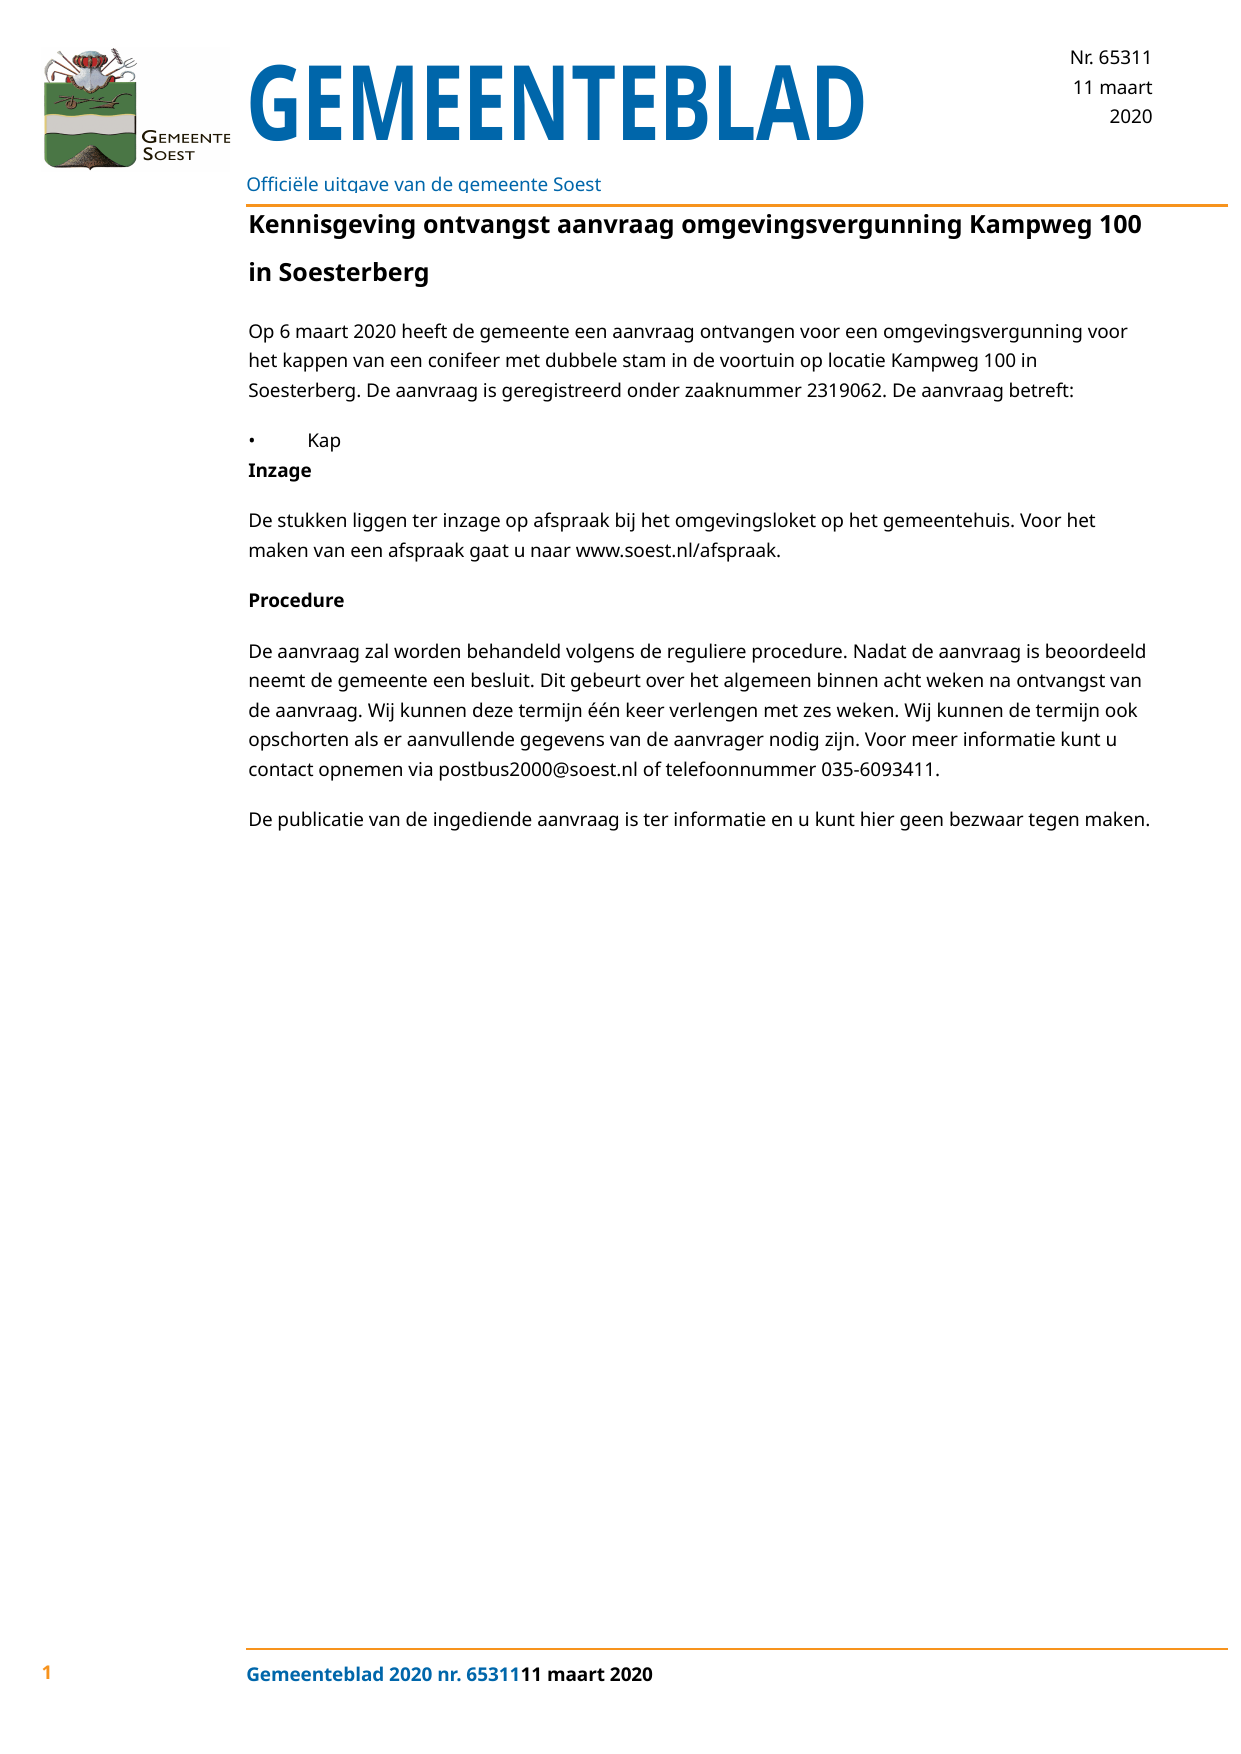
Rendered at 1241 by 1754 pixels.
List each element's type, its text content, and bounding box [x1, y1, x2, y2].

text Kennisgeving ontvangst aanvraag omgevingsvergunning Kampweg 100 in Soesterberg [248, 207, 1152, 288]
picture [41, 47, 231, 172]
text Procedure [248, 587, 1152, 613]
text Inzage [248, 457, 1152, 483]
text De publicatie van de ingediende aanvraag is ter informatie en u kunt hier geen bezwaar tegen maken. [248, 807, 1152, 832]
text De stukken liggen ter inzage op afspraak bij het omgevingsloket op het gemeentehuis. Voor het maken van een afspraak gaat u naar www.soest.nl/afspraak. [248, 507, 1152, 563]
text De aanvraag zal worden behandeld volgens de reguliere procedure. Nadat de aanvraag is beoordeeld neemt de gemeente een besluit. Dit gebeurt over het algemeen binnen acht weken na ontvangst van de aanvraag. Wij kunnen deze termijn één keer verlengen met zes weken. Wij kunnen de termijn ook opschorten als er aanvullende gegevens van de aanvrager nodig zijn. Voor meer informatie kunt u contact opnemen via postbus2000@soest.nl of telefoonnummer 035-6093411. [248, 638, 1152, 782]
text Op 6 maart 2020 heeft de gemeente een aanvraag ontvangen voor een omgevingsvergunning voor het kappen van een conifeer met dubbele stam in de voortuin op locatie Kampweg 100 in Soesterberg. De aanvraag is geregistreerd onder zaaknummer 2319062. De aanvraag betreft: [248, 318, 1152, 403]
list Kap [248, 427, 1152, 453]
